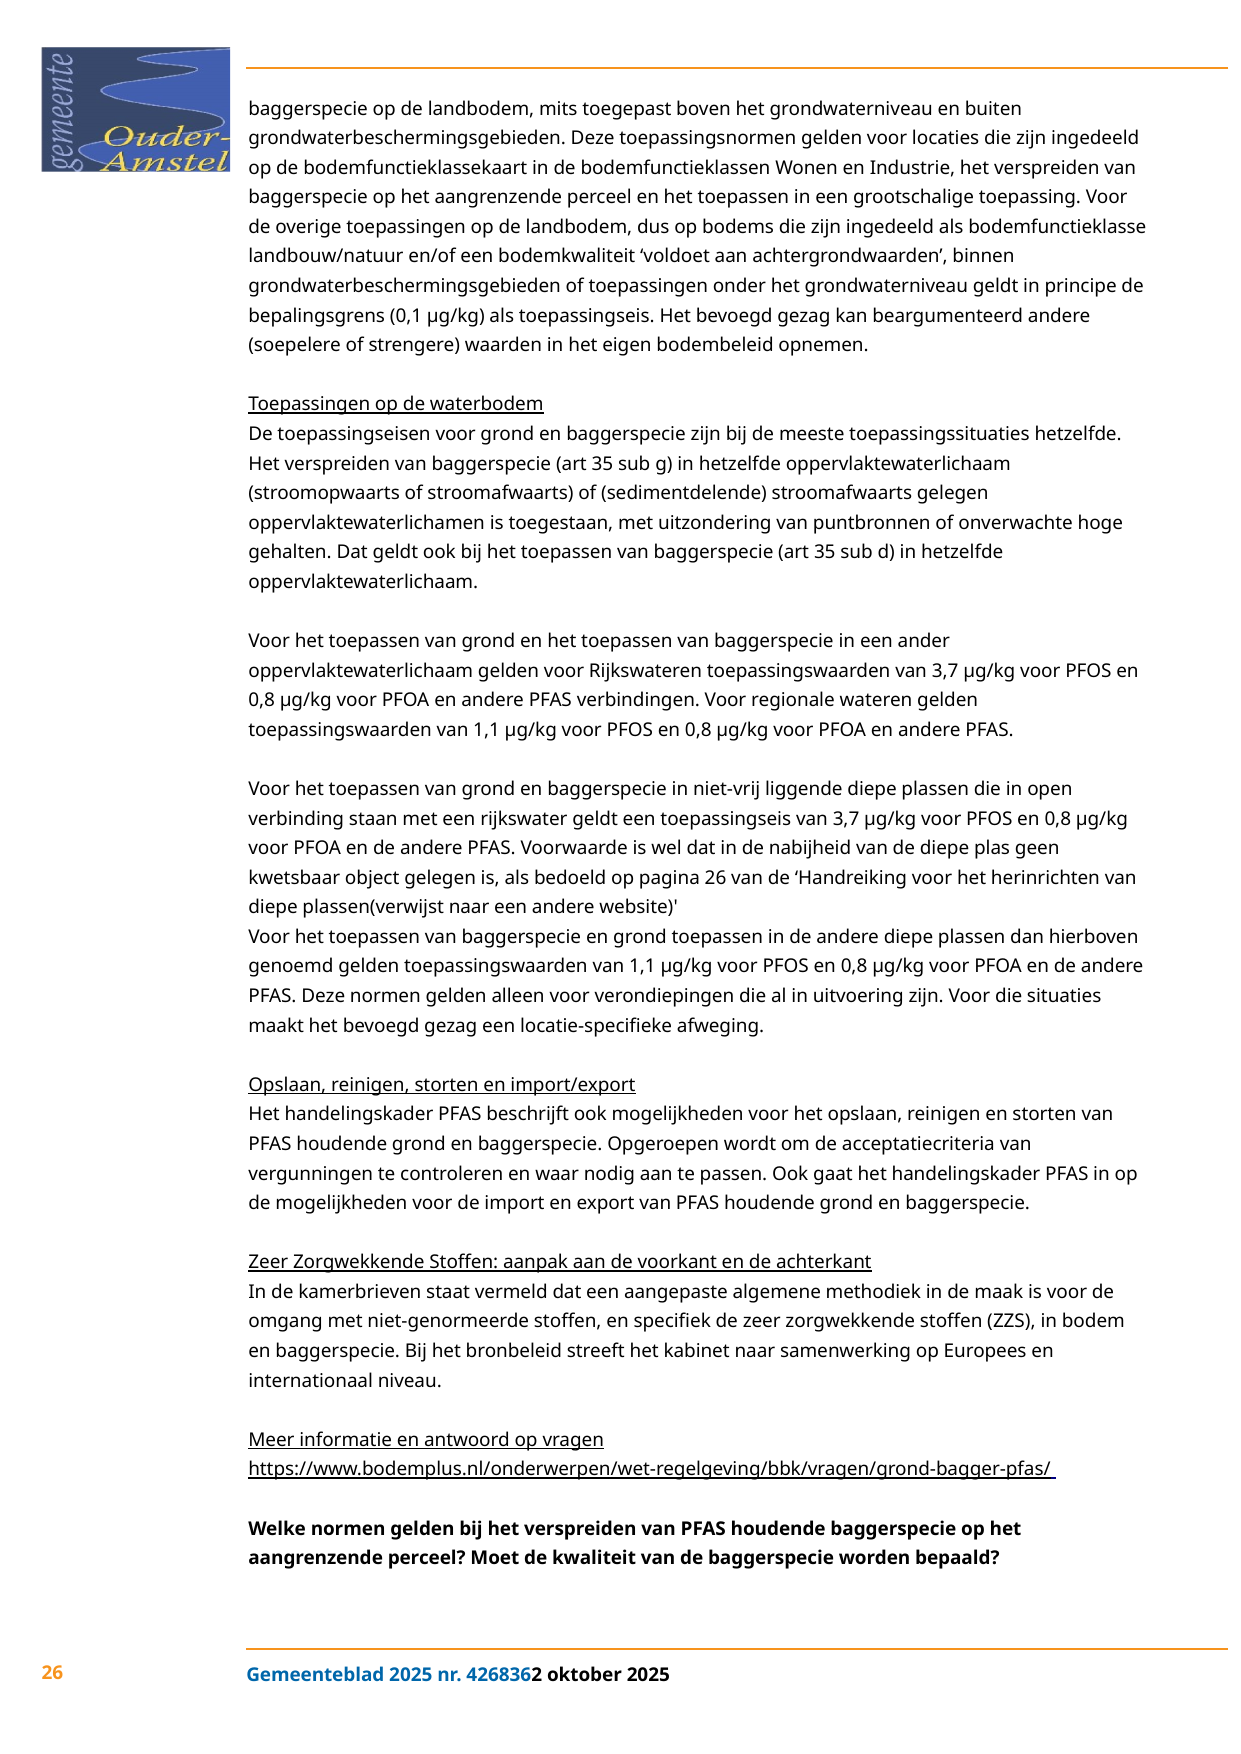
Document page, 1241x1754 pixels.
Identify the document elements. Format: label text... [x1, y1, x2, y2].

text Toepassingen op de waterbodem [248, 391, 1152, 416]
text baggerspecie op de landbodem, mits toegepast boven het grondwaterniveau en buiten grondwaterbeschermingsgebieden. Deze toepassingsnormen gelden voor locaties die zijn ingedeeld op de bodemfunctieklassekaart in de bodemfunctieklassen Wonen en Industrie, het verspreiden van baggerspecie op het aangrenzende perceel en het toepassen in een grootschalige toepassing. Voor de overige toepassingen op de landbodem, dus op bodems die zijn ingedeeld als bodemfunctieklasse landbouw/natuur en/of een bodemkwaliteit ‘voldoet aan achtergrondwaarden’, binnen grondwaterbeschermingsgebieden of toepassingen onder het grondwaterniveau geldt in principe de bepalingsgrens (0,1 µg/kg) als toepassingseis. Het bevoegd gezag kan beargumenteerd andere (soepelere of strengere) waarden in het eigen bodembeleid opnemen. [248, 95, 1152, 357]
text Opslaan, reinigen, storten en import/export [248, 1071, 1152, 1097]
text Zeer Zorgwekkende Stoffen: aanpak aan de voorkant en de achterkant [248, 1248, 1152, 1274]
text https://www.bodemplus.nl/onderwerpen/wet-regelgeving/bbk/vragen/grond-bagger-pfas/ [248, 1456, 1152, 1481]
text De toepassingseisen voor grond en baggerspecie zijn bij de meeste toepassingssituaties hetzelfde. Het verspreiden van baggerspecie (art 35 sub g) in hetzelfde oppervlaktewaterlichaam (stroomopwaarts of stroomafwaarts) of (sedimentdelende) stroomafwaarts gelegen oppervlaktewaterlichamen is toegestaan, met uitzondering van puntbronnen of onverwachte hoge gehalten. Dat geldt ook bij het toepassen van baggerspecie (art 35 sub d) in hetzelfde oppervlaktewaterlichaam. [248, 420, 1152, 594]
text Welke normen gelden bij het verspreiden van PFAS houdende baggerspecie op het aangrenzende perceel? Moet de kwaliteit van de baggerspecie worden bepaald? [248, 1515, 1152, 1570]
picture [41, 47, 231, 172]
text Het handelingskader PFAS beschrijft ook mogelijkheden voor het opslaan, reinigen en storten van PFAS houdende grond en baggerspecie. Opgeroepen wordt om de acceptatiecriteria van vergunningen te controleren en waar nodig aan te passen. Ook gaat het handelingskader PFAS in op de mogelijkheden voor de import en export van PFAS houdende grond en baggerspecie. [248, 1101, 1152, 1215]
text Voor het toepassen van grond en baggerspecie in niet-vrij liggende diepe plassen die in open verbinding staan met een rijkswater geldt een toepassingseis van 3,7 µg/kg voor PFOS en 0,8 µg/kg voor PFOA en de andere PFAS. Voorwaarde is wel dat in de nabijheid van de diepe plas geen kwetsbaar object gelegen is, als bedoeld op pagina 26 van de ‘Handreiking voor het herinrichten van diepe plassen(verwijst naar een andere website)' [248, 775, 1152, 919]
text Voor het toepassen van grond en het toepassen van baggerspecie in een ander oppervlaktewaterlichaam gelden voor Rijkswateren toepassingswaarden van 3,7 µg/kg voor PFOS en 0,8 µg/kg voor PFOA en andere PFAS verbindingen. Voor regionale wateren gelden toepassingswaarden van 1,1 µg/kg voor PFOS en 0,8 µg/kg voor PFOA en andere PFAS. [248, 627, 1152, 742]
text Voor het toepassen van baggerspecie en grond toepassen in de andere diepe plassen dan hierboven genoemd gelden toepassingswaarden van 1,1 µg/kg voor PFOS en 0,8 µg/kg voor PFOA en de andere PFAS. Deze normen gelden alleen voor verondiepingen die al in uitvoering zijn. Voor die situaties maakt het bevoegd gezag een locatie-specifieke afweging. [248, 923, 1152, 1038]
text Meer informatie en antwoord op vragen [248, 1426, 1152, 1452]
text In de kamerbrieven staat vermeld dat een aangepaste algemene methodiek in de maak is voor de omgang met niet-genormeerde stoffen, en specifiek de zeer zorgwekkende stoffen (ZZS), in bodem en baggerspecie. Bij het bronbeleid streeft het kabinet naar samenwerking op Europees en internationaal niveau. [248, 1278, 1152, 1393]
